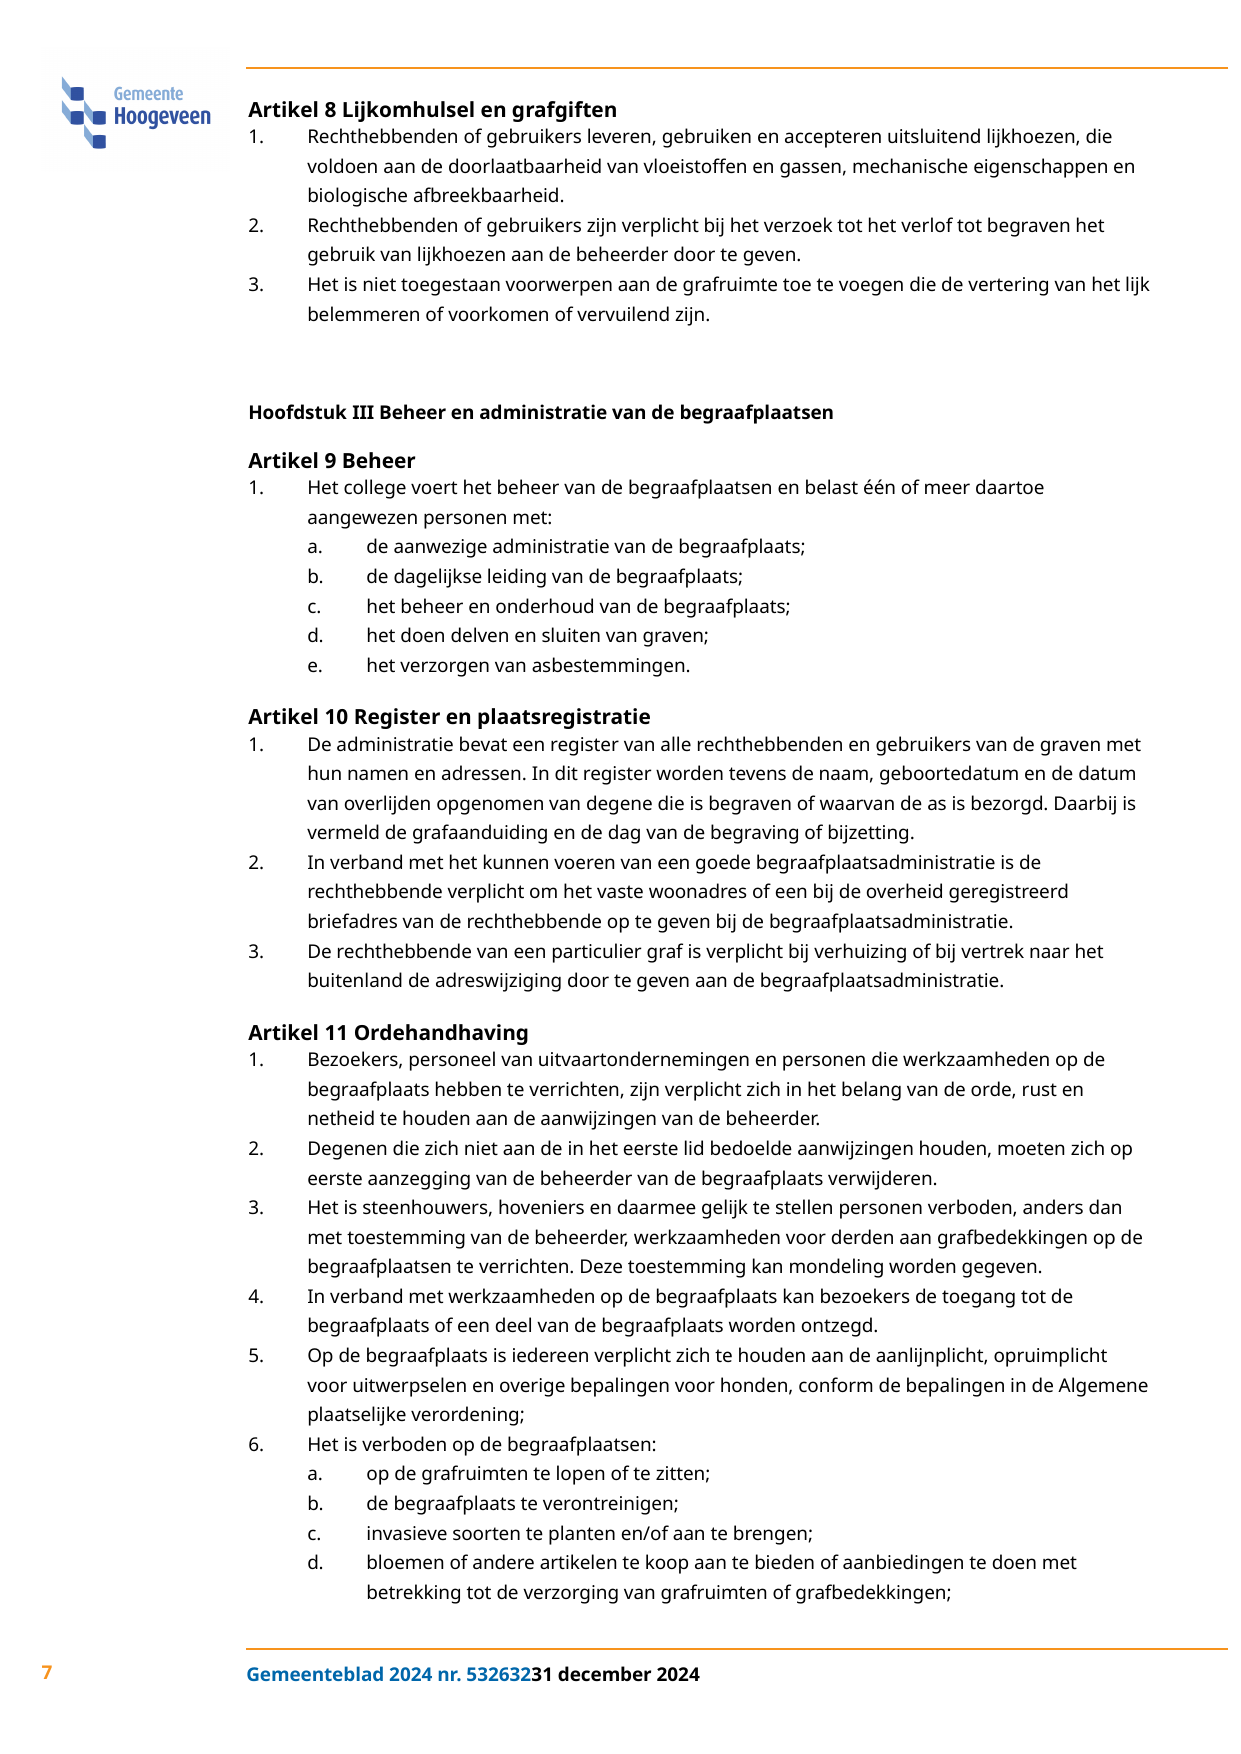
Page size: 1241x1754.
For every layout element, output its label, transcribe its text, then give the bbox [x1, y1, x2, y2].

list Het is verboden op de begraafplaatsen: [248, 1431, 1152, 1457]
list invasieve soorten te planten en/of aan te brengen; [307, 1520, 1152, 1545]
list Bezoekers, personeel van uitvaartondernemingen en personen die werkzaamheden op de begraafplaats hebben te verrichten, zijn verplicht zich in het belang van de orde, rust en netheid te houden aan de aanwijzingen van de beheerder. [248, 1046, 1152, 1131]
list de dagelijkse leiding van de begraafplaats; [307, 563, 1152, 589]
list het beheer en onderhoud van de begraafplaats; [307, 593, 1152, 618]
picture [41, 47, 231, 172]
list Het is steenhouwers, hoveniers en daarmee gelijk te stellen personen verboden, anders dan met toestemming van de beheerder, werkzaamheden voor derden aan grafbedekkingen op de begraafplaatsen te verrichten. Deze toestemming kan mondeling worden gegeven. [248, 1194, 1152, 1279]
list De administratie bevat een register van alle rechthebbenden en gebruikers van de graven met hun namen en adressen. In dit register worden tevens de naam, geboortedatum en de datum van overlijden opgenomen van degene die is begraven of waarvan de as is bezorgd. Daarbij is vermeld de grafaanduiding en de dag van de begraving of bijzetting. [248, 731, 1152, 845]
list Op de begraafplaats is iedereen verplicht zich te houden aan de aanlijnplicht, opruimplicht voor uitwerpselen en overige bepalingen voor honden, conform de bepalingen in de Algemene plaatselijke verordening; [248, 1342, 1152, 1427]
list bloemen of andere artikelen te koop aan te bieden of aanbiedingen te doen met betrekking tot de verzorging van grafruimten of grafbedekkingen; [307, 1549, 1152, 1604]
list op de grafruimten te lopen of te zitten; [307, 1461, 1152, 1486]
list De rechthebbende van een particulier graf is verplicht bij verhuizing of bij vertrek naar het buitenland de adreswijziging door te geven aan de begraafplaatsadministratie. [248, 938, 1152, 993]
list het doen delven en sluiten van graven; [307, 622, 1152, 648]
text Artikel 8 Lijkomhulsel en grafgiften [248, 95, 1152, 123]
text Artikel 9 Beheer [248, 446, 1152, 474]
list Rechthebbenden of gebruikers zijn verplicht bij het verzoek tot het verlof tot begraven het gebruik van lijkhoezen aan de beheerder door te geven. [248, 212, 1152, 267]
list Het college voert het beheer van de begraafplaatsen en belast één of meer daartoe aangewezen personen met: [248, 474, 1152, 530]
list Rechthebbenden of gebruikers leveren, gebruiken en accepteren uitsluitend lijkhoezen, die voldoen aan de doorlaatbaarheid van vloeistoffen en gassen, mechanische eigenschappen en biologische afbreekbaarheid. [248, 123, 1152, 208]
list Het is niet toegestaan voorwerpen aan de grafruimte toe te voegen die de vertering van het lijk belemmeren of voorkomen of vervuilend zijn. [248, 271, 1152, 326]
text Artikel 11 Ordehandhaving [248, 1018, 1152, 1046]
list het verzorgen van asbestemmingen. [307, 652, 1152, 678]
text Hoofdstuk III Beheer en administratie van de begraafplaatsen [248, 397, 1152, 425]
list de begraafplaats te verontreinigen; [307, 1490, 1152, 1516]
list de aanwezige administratie van de begraafplaats; [307, 534, 1152, 559]
list In verband met het kunnen voeren van een goede begraafplaatsadministratie is de rechthebbende verplicht om het vaste woonadres of een bij de overheid geregistreerd briefadres van de rechthebbende op te geven bij de begraafplaatsadministratie. [248, 849, 1152, 934]
list Degenen die zich niet aan de in het eerste lid bedoelde aanwijzingen houden, moeten zich op eerste aanzegging van de beheerder van de begraafplaats verwijderen. [248, 1135, 1152, 1190]
list In verband met werkzaamheden op de begraafplaats kan bezoekers de toegang tot de begraafplaats of een deel van de begraafplaats worden ontzegd. [248, 1283, 1152, 1338]
text Artikel 10 Register en plaatsregistratie [248, 702, 1152, 731]
